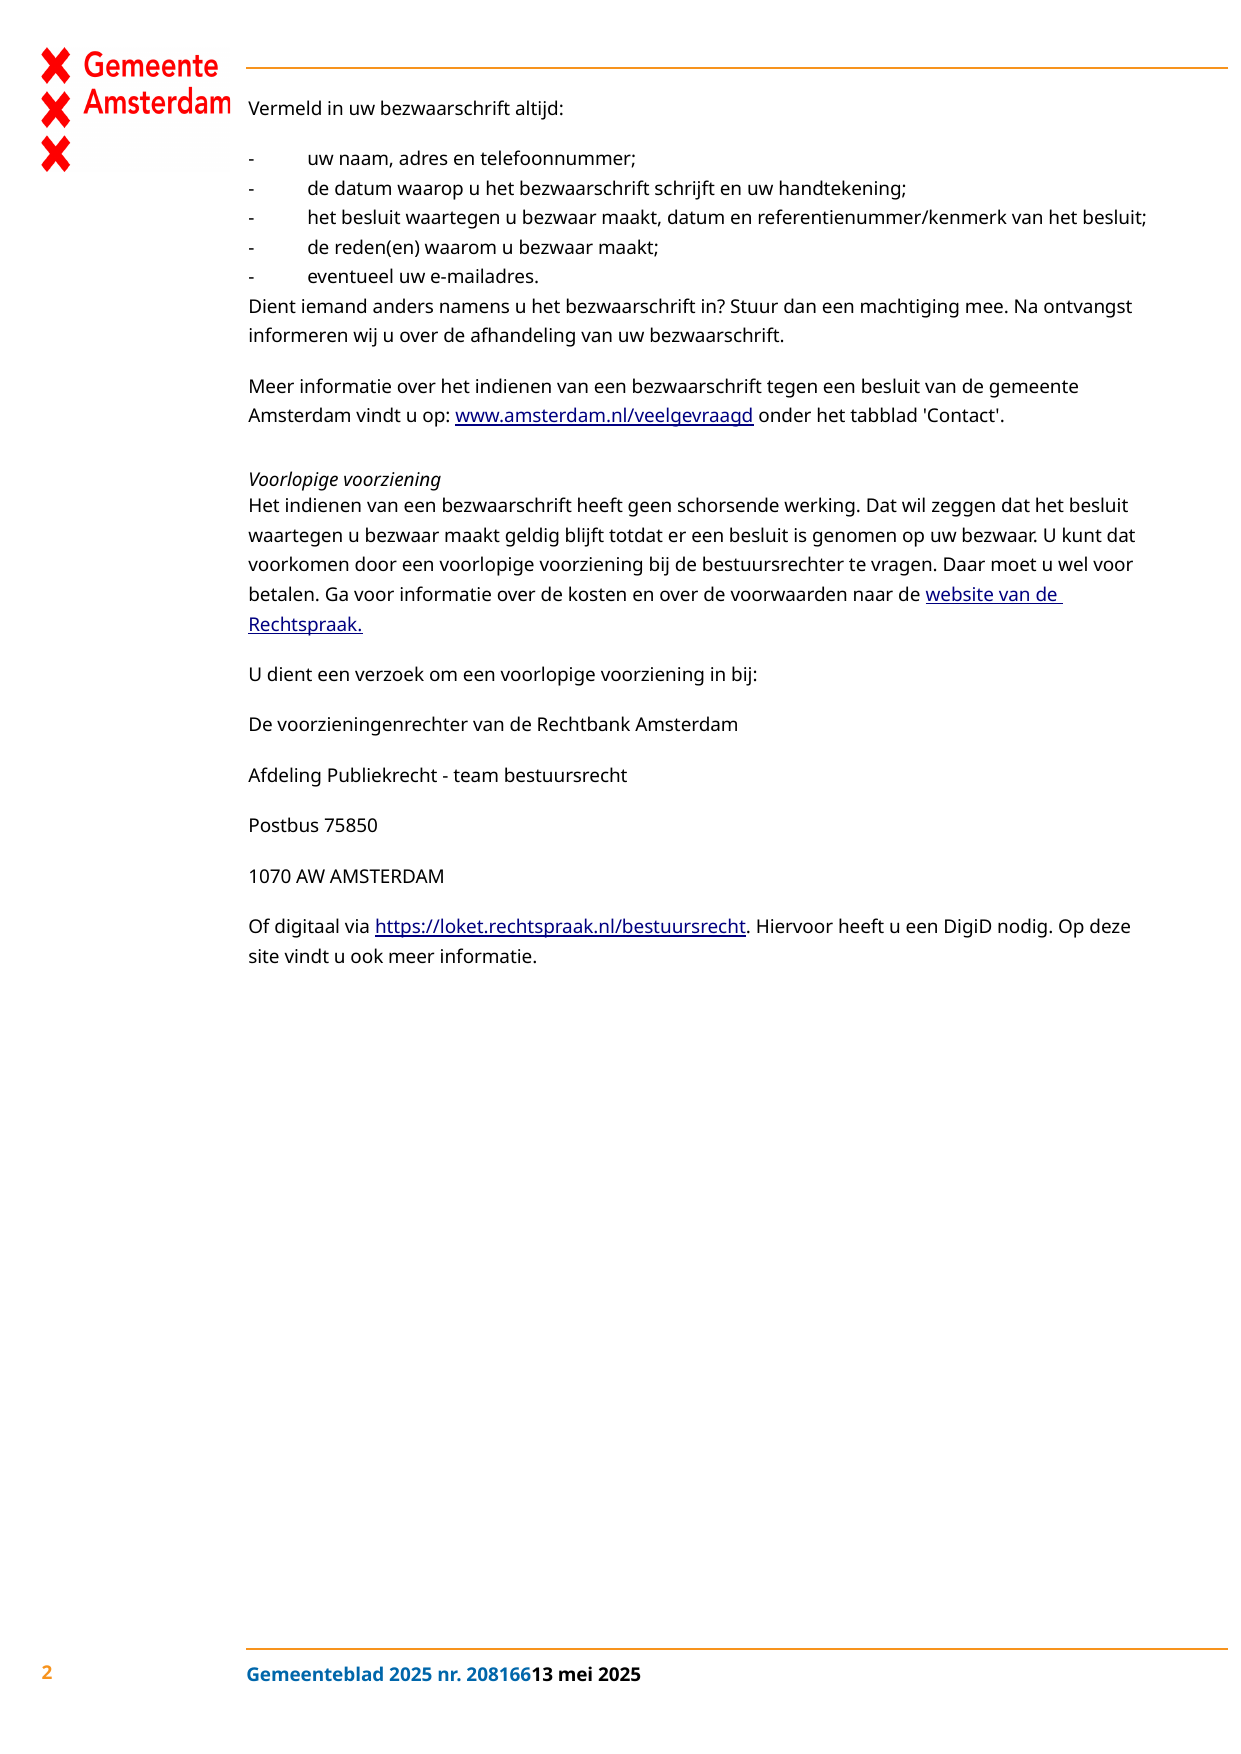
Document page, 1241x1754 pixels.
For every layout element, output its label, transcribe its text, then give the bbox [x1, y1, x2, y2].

text Meer informatie over het indienen van een bezwaarschrift tegen een besluit van de gemeente Amsterdam vindt u op: www.amsterdam.nl/veelgevraagd onder het tabblad 'Contact'. [248, 373, 1152, 428]
text Voorlopige voorziening [248, 467, 1152, 492]
text 1070 AW AMSTERDAM [248, 863, 1152, 888]
picture [41, 47, 231, 172]
list het besluit waartegen u bezwaar maakt, datum en referentienummer/kenmerk van het besluit; [248, 204, 1152, 230]
list uw naam, adres en telefoonnummer; [248, 145, 1152, 171]
text Het indienen van een bezwaarschrift heeft geen schorsende werking. Dat wil zeggen dat het besluit waartegen u bezwaar maakt geldig blijft totdat er een besluit is genomen op uw bezwaar. U kunt dat voorkomen door een voorlopige voorziening bij de bestuursrechter te vragen. Daar moet u wel voor betalen. Ga voor informatie over de kosten en over de voorwaarden naar de website van de Rechtspraak. [248, 492, 1152, 636]
list eventueel uw e-mailadres. [248, 263, 1152, 289]
list de reden(en) waarom u bezwaar maakt; [248, 234, 1152, 260]
text Vermeld in uw bezwaarschrift altijd: [248, 95, 1152, 121]
text De voorzieningenrechter van de Rechtbank Amsterdam [248, 712, 1152, 737]
list de datum waarop u het bezwaarschrift schrijft en uw handtekening; [248, 175, 1152, 201]
text U dient een verzoek om een voorlopige voorziening in bij: [248, 661, 1152, 687]
text Postbus 75850 [248, 812, 1152, 838]
text Afdeling Publiekrecht - team bestuursrecht [248, 762, 1152, 788]
text Dient iemand anders namens u het bezwaarschrift in? Stuur dan een machtiging mee. Na ontvangst informeren wij u over de afhandeling van uw bezwaarschrift. [248, 293, 1152, 348]
text Of digitaal via https://loket.rechtspraak.nl/bestuursrecht. Hiervoor heeft u een DigiD nodig. Op deze site vindt u ook meer informatie. [248, 913, 1152, 968]
